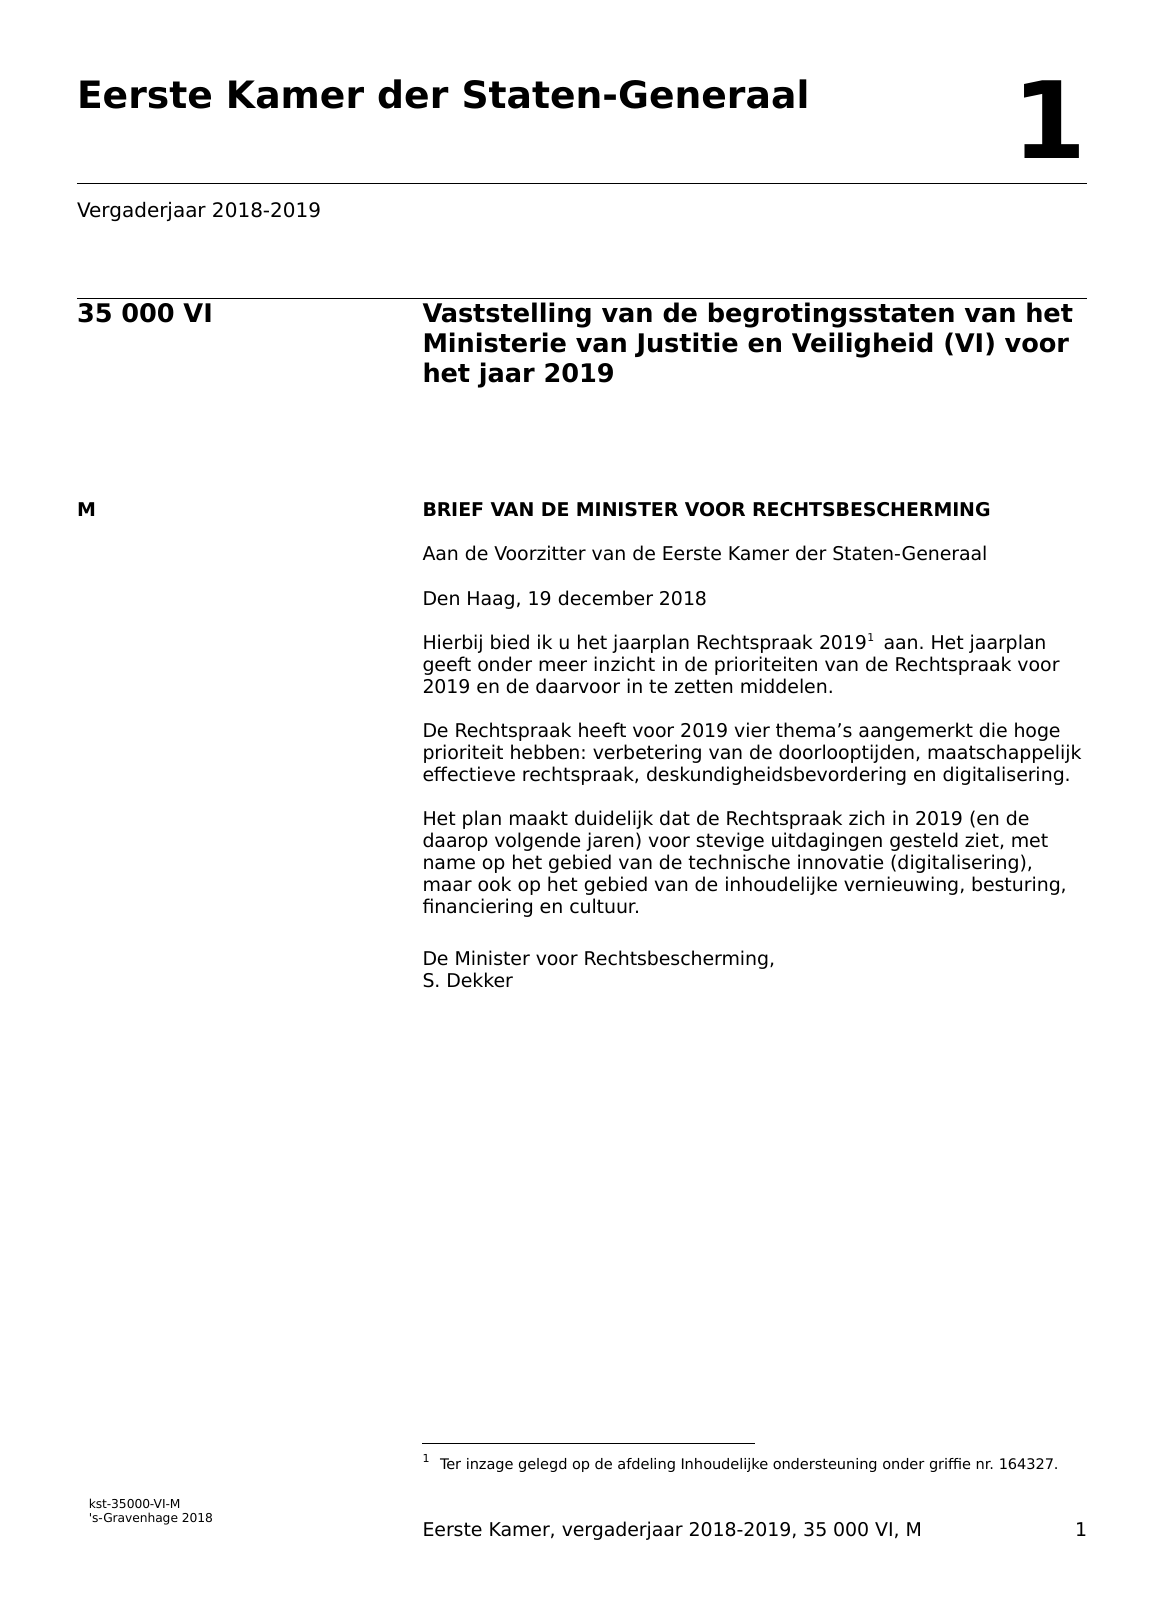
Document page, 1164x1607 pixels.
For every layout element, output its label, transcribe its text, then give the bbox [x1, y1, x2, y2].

table_header Eerste Kamer der Staten-Generaal [77, 59, 886, 183]
subtitle 35 000 VI Vaststelling van de begrotingsstaten van het Ministerie van Justitie en Veiligheid (VI) voor het jaar 2019 [77, 299, 1087, 388]
text Aan de Voorzitter van de Eerste Kamer der Staten-Generaal [422, 543, 1087, 565]
text Hierbij bied ik u het jaarplan Rechtspraak 2019 aan. Het jaarplan geeft onder meer inzicht in de prioriteiten van de Rechtspraak voor 2019 en de daarvoor in te zetten middelen. [422, 632, 1087, 697]
text Het plan maakt duidelijk dat de Rechtspraak zich in 2019 (en de daarop volgende jaren) voor stevige uitdagingen gesteld ziet, met name op het gebied van de technische innovatie (digitalisering), maar ook op het gebied van de inhoudelijke vernieuwing, besturing, financiering en cultuur. [422, 808, 1087, 918]
text kst-35000-VI-M [88, 1497, 323, 1511]
subtitle M BRIEF VAN DE MINISTER VOOR RECHTSBESCHERMING [77, 499, 1087, 521]
text De Rechtspraak heeft voor 2019 vier thema’s aangemerkt die hoge prioriteit hebben: verbetering van de doorlooptijden, maatschappelijk effectieve rechtspraak, deskundigheidsbevordering en digitalisering. [422, 720, 1087, 786]
table_header 1 [886, 59, 1087, 183]
text De Minister voor Rechtsbescherming, S. Dekker [422, 948, 1087, 992]
text Ter inzage gelegd op de afdeling Inhoudelijke ondersteuning onder griffie nr. 164327. [422, 1452, 1087, 1474]
text Den Haag, 19 december 2018 [422, 587, 1087, 609]
text 's-Gravenhage 2018 [88, 1511, 323, 1525]
table_cell Vergaderjaar 2018-2019 [77, 184, 1087, 298]
